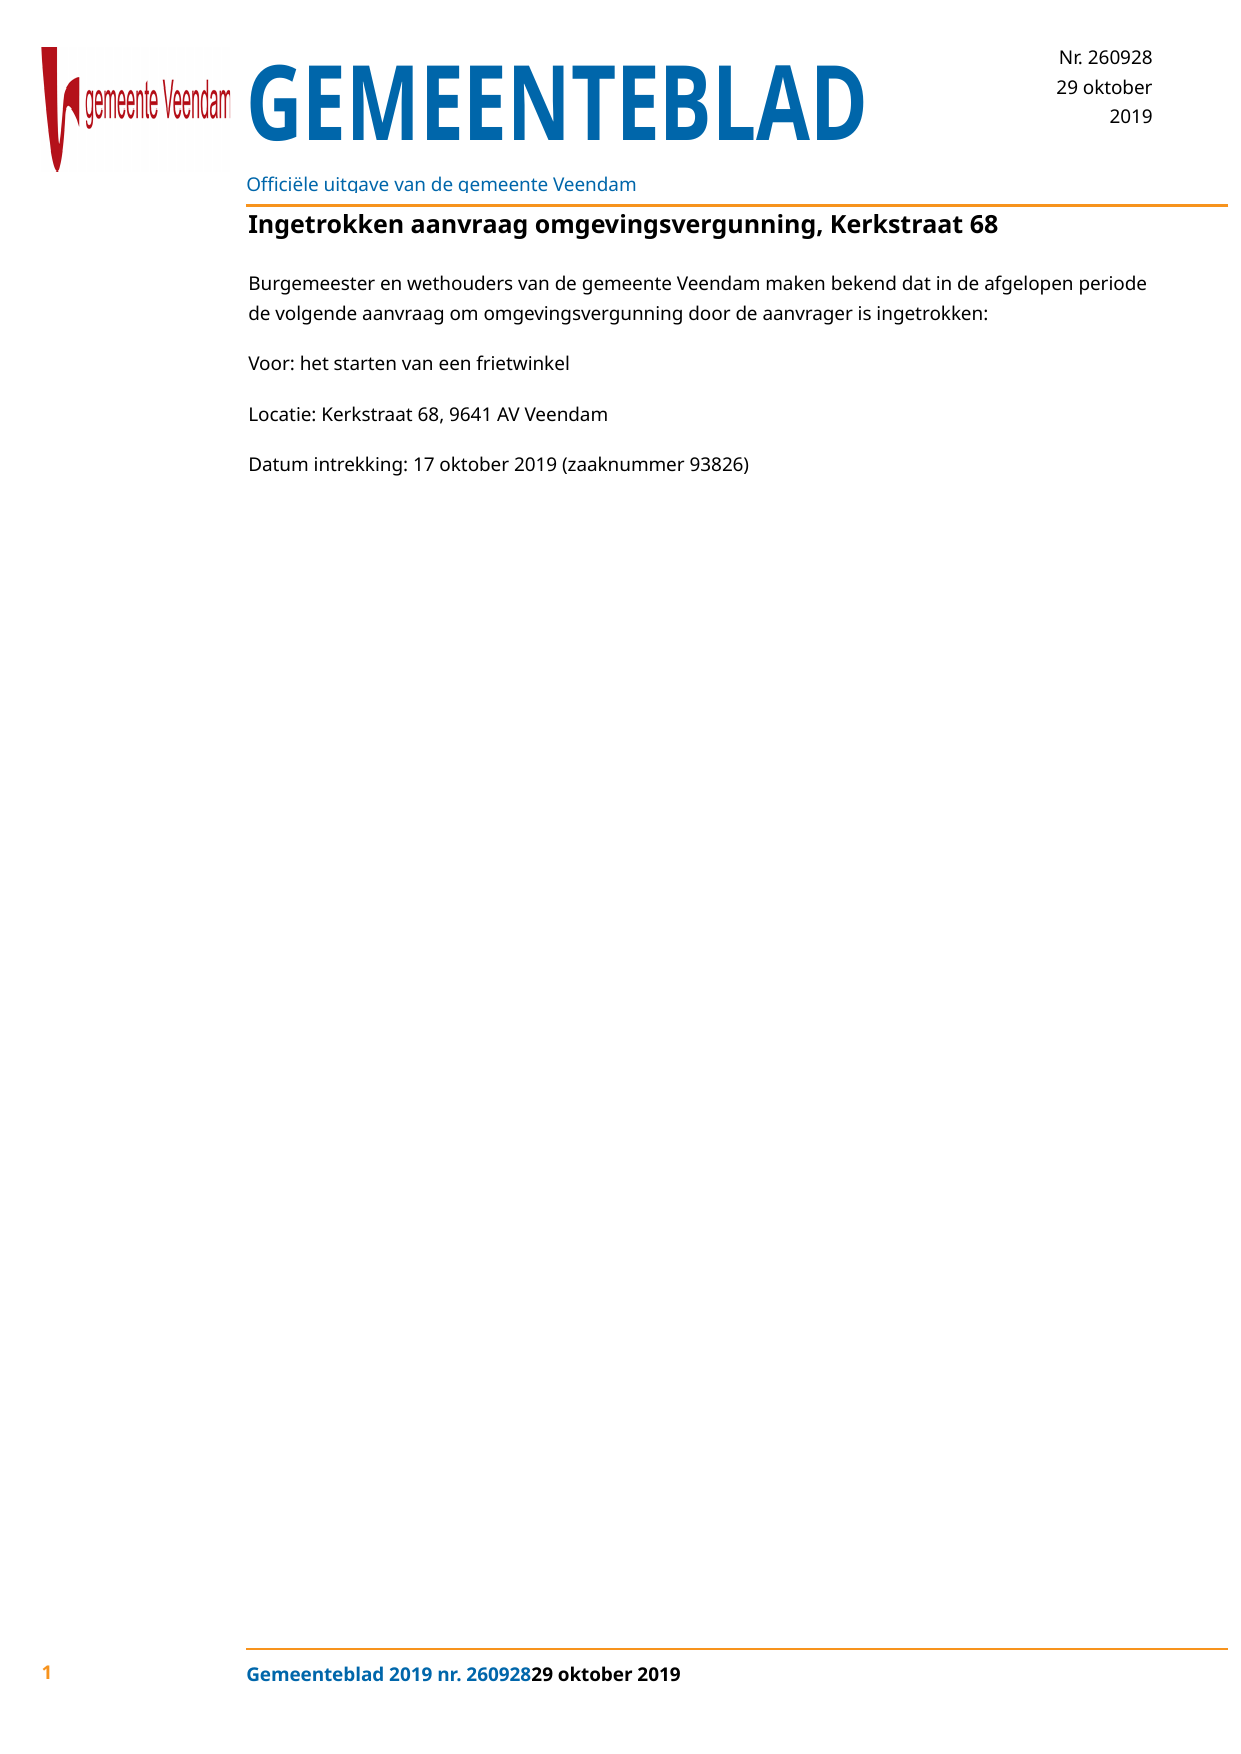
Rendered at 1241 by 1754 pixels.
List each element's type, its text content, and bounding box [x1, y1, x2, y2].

text Ingetrokken aanvraag omgevingsvergunning, Kerkstraat 68 [248, 207, 1152, 241]
text Burgemeester en wethouders van de gemeente Veendam maken bekend dat in de afgelopen periode de volgende aanvraag om omgevingsvergunning door de aanvrager is ingetrokken: [248, 270, 1152, 326]
text Voor: het starten van een frietwinkel [248, 350, 1152, 376]
text Locatie: Kerkstraat 68, 9641 AV Veendam [248, 401, 1152, 426]
text Datum intrekking: 17 oktober 2019 (zaaknummer 93826) [248, 451, 1152, 477]
picture [41, 47, 231, 172]
